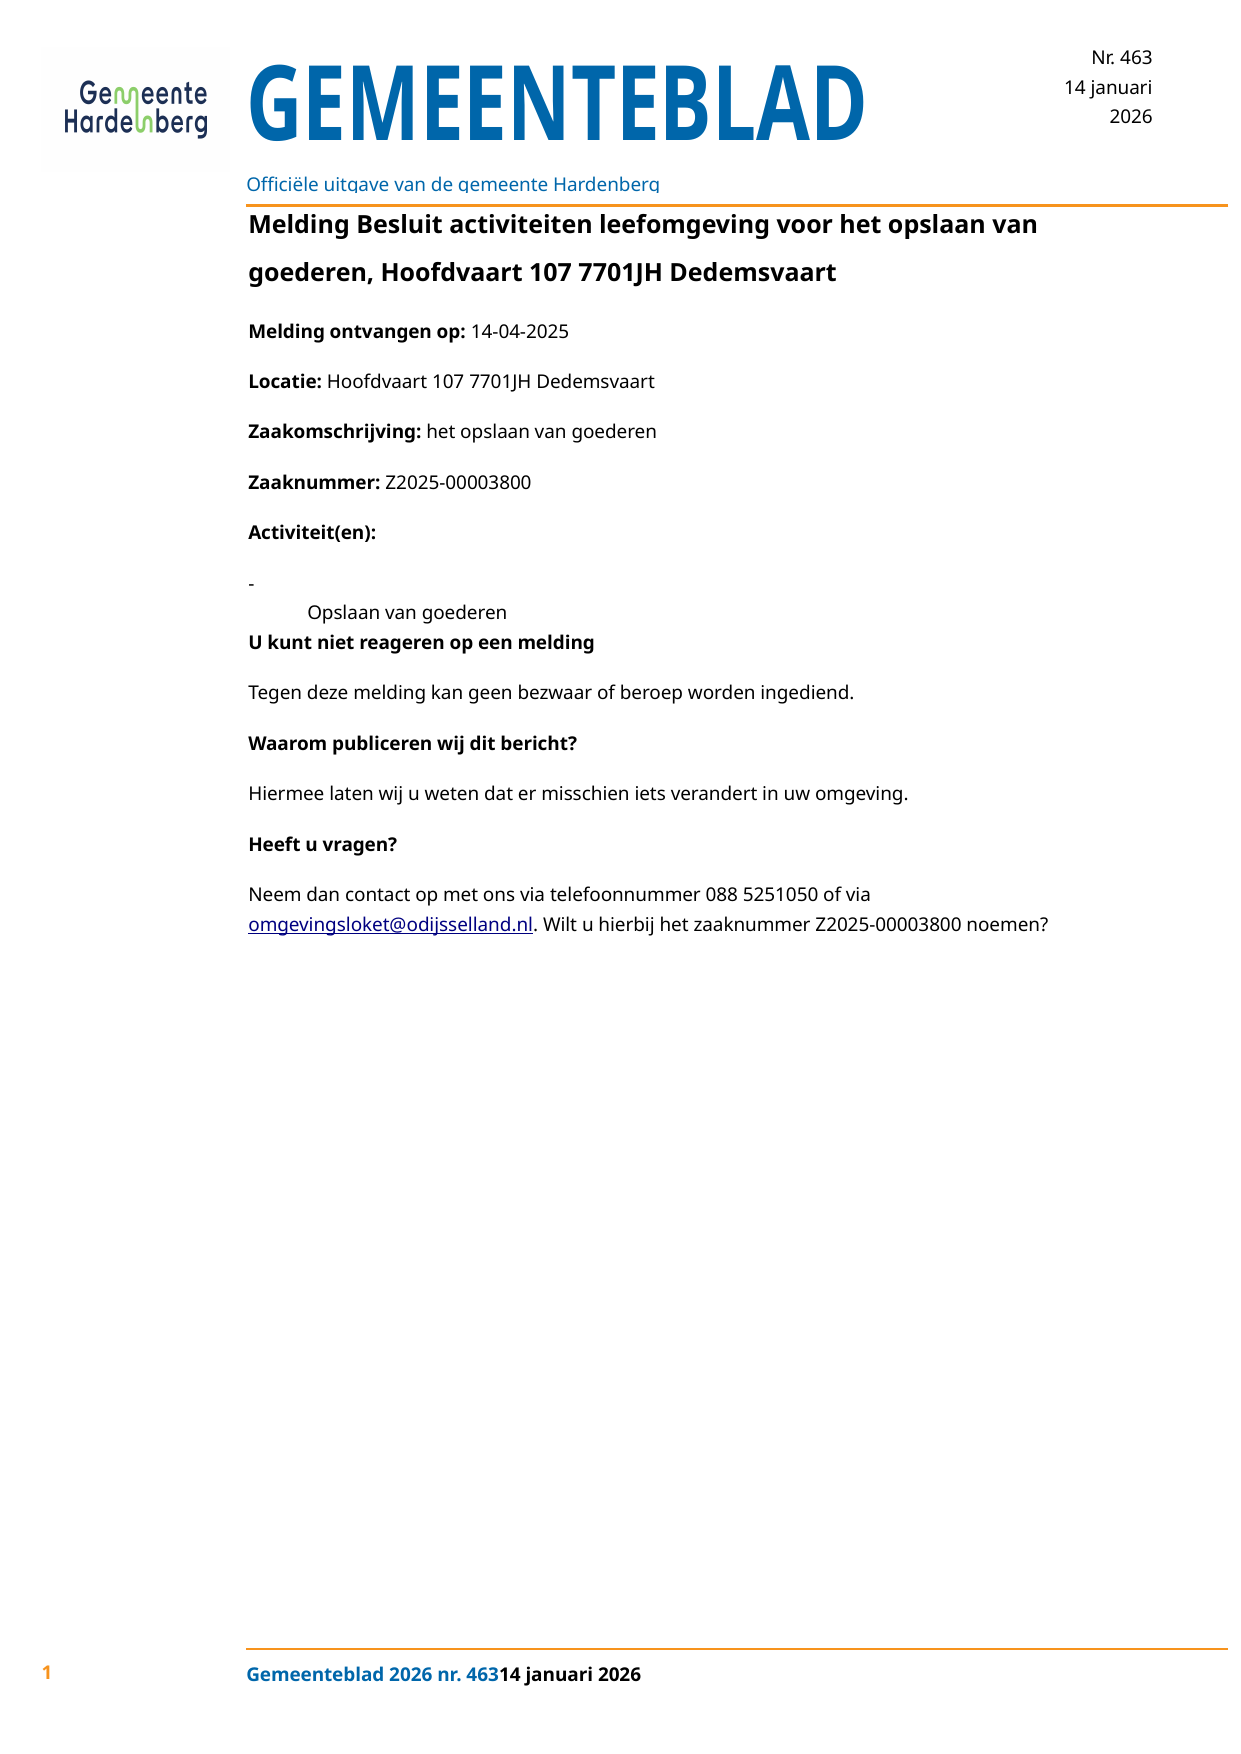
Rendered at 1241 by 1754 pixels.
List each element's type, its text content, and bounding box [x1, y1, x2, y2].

text Melding ontvangen op: 14-04-2025 [248, 318, 1152, 344]
text Activiteit(en): [248, 519, 1152, 545]
picture [41, 47, 231, 172]
text Waarom publiceren wij dit bericht? [248, 730, 1152, 756]
text Melding Besluit activiteiten leefomgeving voor het opslaan van goederen, Hoofdvaart 107 7701JH Dedemsvaart [248, 207, 1152, 288]
text U kunt niet reageren op een melding [248, 629, 1152, 655]
text Tegen deze melding kan geen bezwaar of beroep worden ingediend. [248, 679, 1152, 705]
text Locatie: Hoofdvaart 107 7701JH Dedemsvaart [248, 368, 1152, 394]
text Zaakomschrijving: het opslaan van goederen [248, 419, 1152, 444]
text Hiermee laten wij u weten dat er misschien iets verandert in uw omgeving. [248, 780, 1152, 806]
text Zaaknummer: Z2025-00003800 [248, 469, 1152, 495]
list Opslaan van goederen [248, 599, 1152, 625]
text Neem dan contact op met ons via telefoonnummer 088 5251050 of via omgevingsloket@odijsselland.nl. Wilt u hierbij het zaaknummer Z2025-00003800 noemen? [248, 881, 1152, 937]
text Heeft u vragen? [248, 831, 1152, 857]
